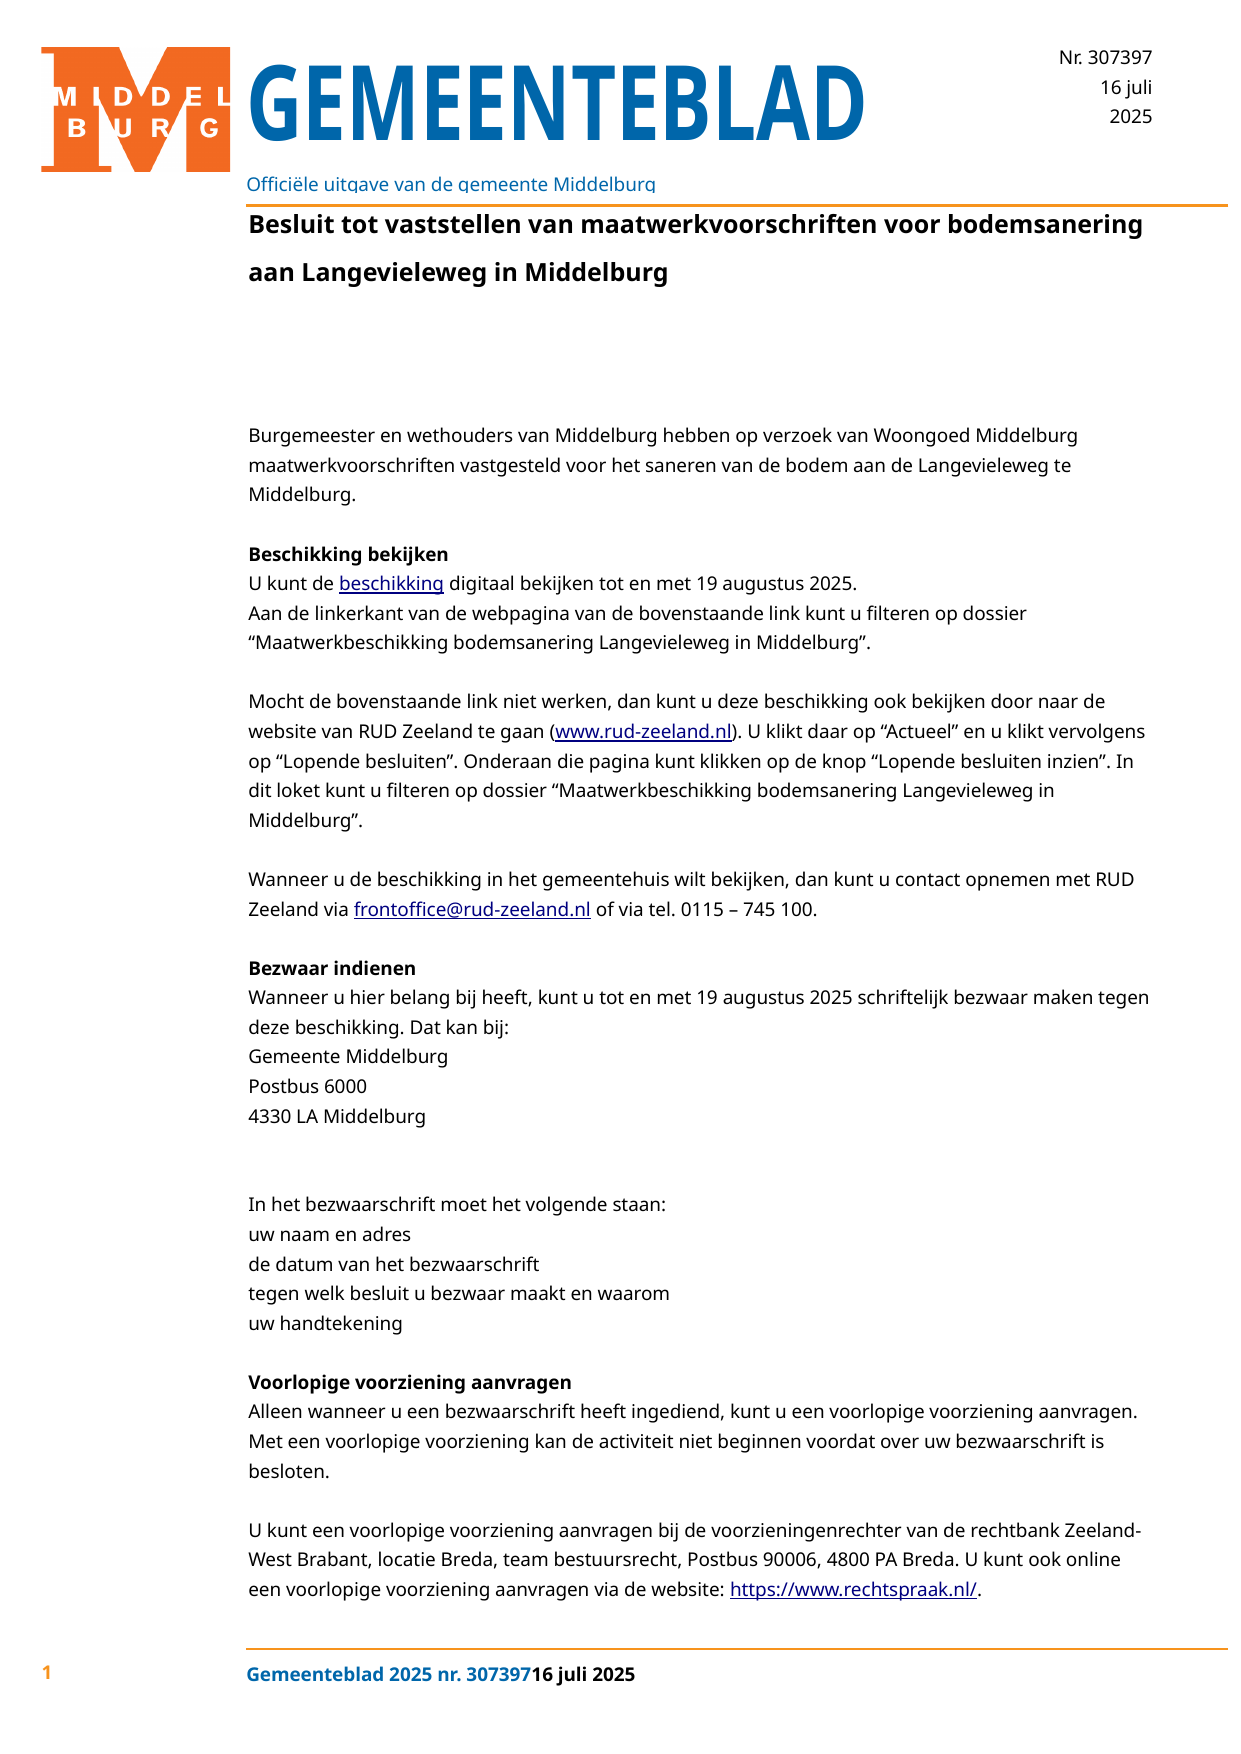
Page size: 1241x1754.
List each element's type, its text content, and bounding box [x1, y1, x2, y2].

text uw naam en adres [248, 1221, 1152, 1247]
text U kunt de beschikking digitaal bekijken tot en met 19 augustus 2025. [248, 570, 1152, 596]
text 4330 LA Middelburg [248, 1103, 1152, 1129]
text de datum van het bezwaarschrift [248, 1251, 1152, 1277]
text Wanneer u de beschikking in het gemeentehuis wilt bekijken, dan kunt u contact opnemen met RUD Zeeland via frontoffice@rud-zeeland.nl of via tel. 0115 – 745 100. [248, 866, 1152, 922]
text Mocht de bovenstaande link niet werken, dan kunt u deze beschikking ook bekijken door naar de website van RUD Zeeland te gaan (www.rud-zeeland.nl). U klikt daar op “Actueel” en u klikt vervolgens op “Lopende besluiten”. Onderaan die pagina kunt klikken op de knop “Lopende besluiten inzien”. In dit loket kunt u filteren op dossier “Maatwerkbeschikking bodemsanering Langevieleweg in Middelburg”. [248, 689, 1152, 833]
text In het bezwaarschrift moet het volgende staan: [248, 1192, 1152, 1217]
text Aan de linkerkant van de webpagina van de bovenstaande link kunt u filteren op dossier “Maatwerkbeschikking bodemsanering Langevieleweg in Middelburg”. [248, 600, 1152, 655]
text Burgemeester en wethouders van Middelburg hebben op verzoek van Woongoed Middelburg maatwerkvoorschriften vastgesteld voor het saneren van de bodem aan de Langevieleweg te Middelburg. [248, 422, 1152, 507]
text Postbus 6000 [248, 1073, 1152, 1099]
text uw handtekening [248, 1310, 1152, 1336]
text Wanneer u hier belang bij heeft, kunt u tot en met 19 augustus 2025 schriftelijk bezwaar maken tegen deze beschikking. Dat kan bij: [248, 984, 1152, 1040]
text Alleen wanneer u een bezwaarschrift heeft ingediend, kunt u een voorlopige voorziening aanvragen. Met een voorlopige voorziening kan de activiteit niet beginnen voordat over uw bezwaarschrift is besloten. [248, 1399, 1152, 1484]
text Besluit tot vaststellen van maatwerkvoorschriften voor bodemsanering aan Langevieleweg in Middelburg [248, 207, 1152, 288]
text tegen welk besluit u bezwaar maakt en waarom [248, 1280, 1152, 1306]
text Gemeente Middelburg [248, 1044, 1152, 1069]
text Bezwaar indienen [248, 955, 1152, 981]
text Voorlopige voorziening aanvragen [248, 1369, 1152, 1395]
picture [41, 47, 231, 172]
text Beschikking bekijken [248, 541, 1152, 567]
text U kunt een voorlopige voorziening aanvragen bij de voorzieningenrechter van de rechtbank Zeeland-West Brabant, locatie Breda, team bestuursrecht, Postbus 90006, 4800 PA Breda. U kunt ook online een voorlopige voorziening aanvragen via de website: https://www.rechtspraak.nl/. [248, 1517, 1152, 1602]
